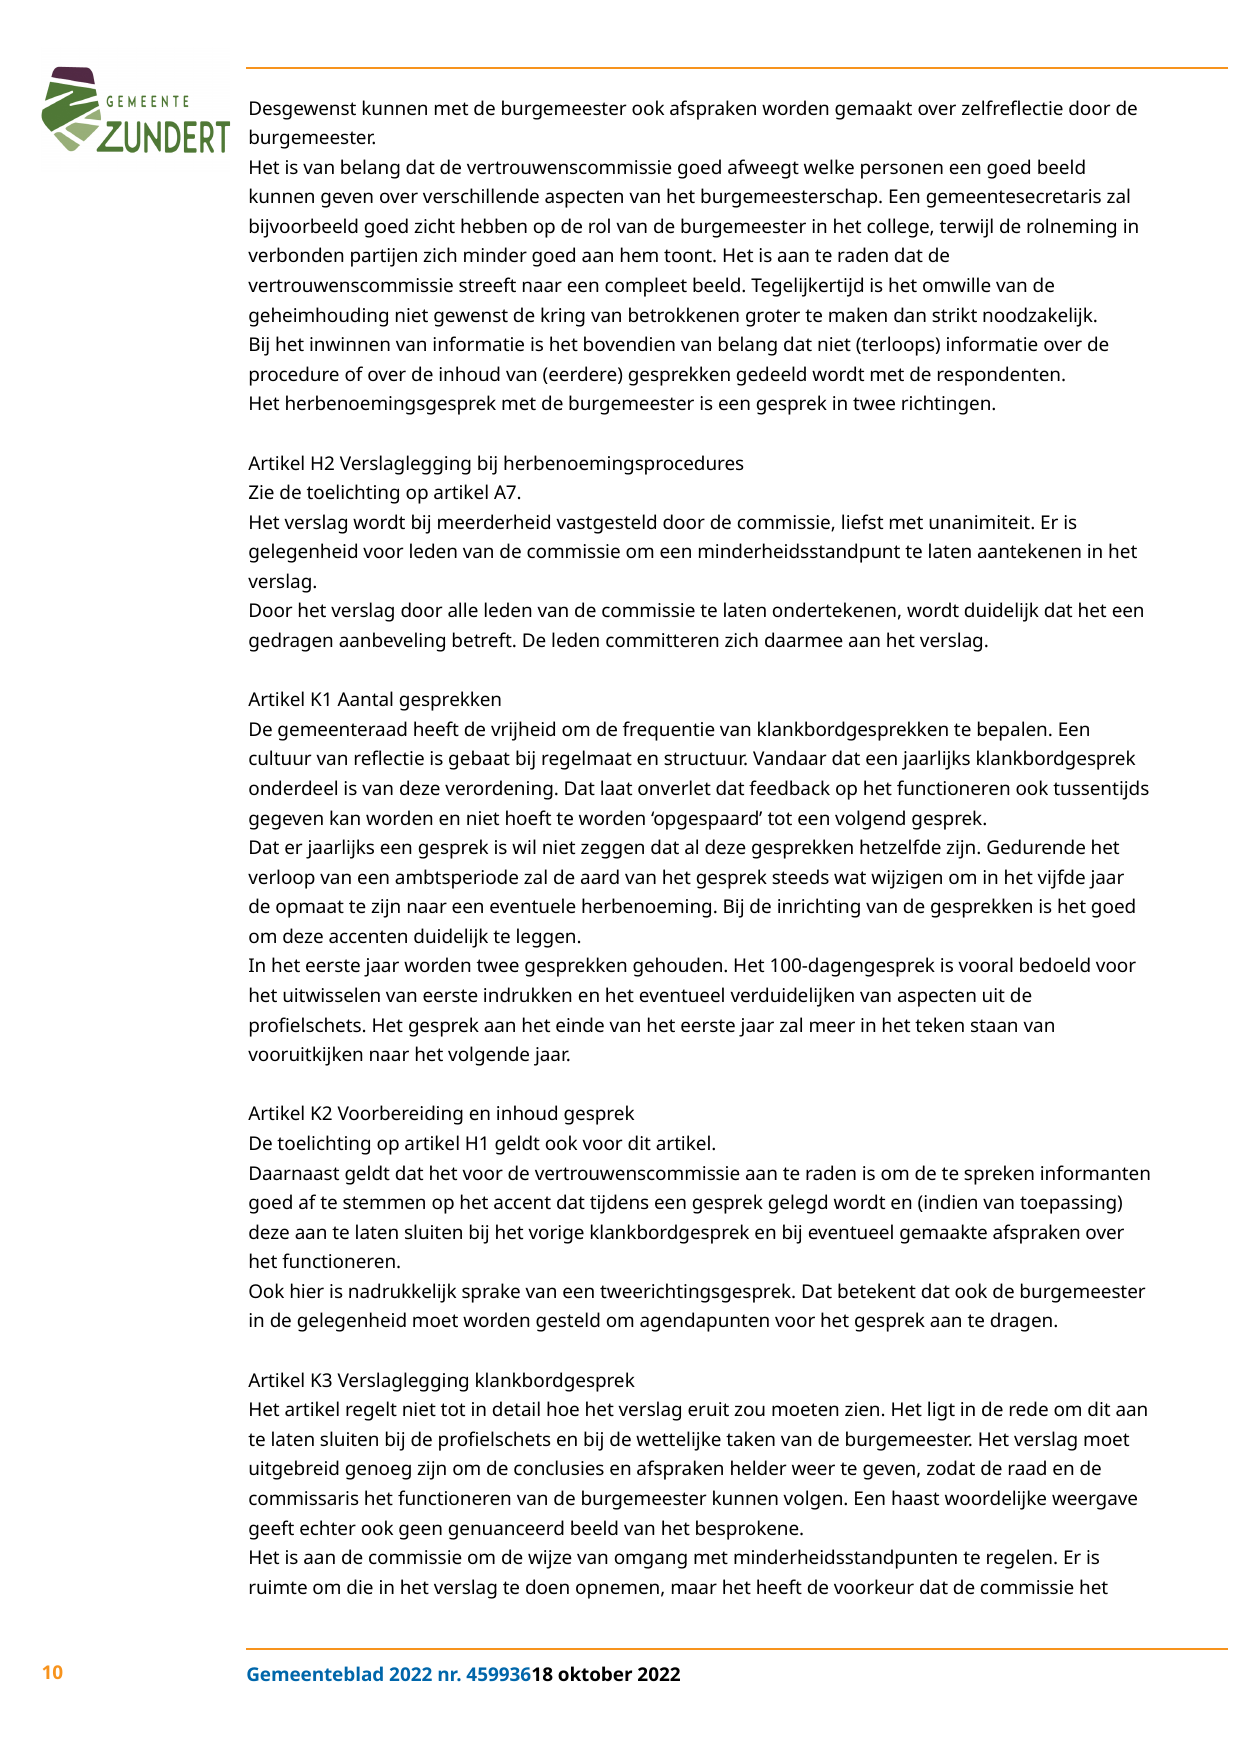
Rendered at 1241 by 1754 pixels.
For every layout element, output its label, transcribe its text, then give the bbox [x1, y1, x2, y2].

text Dat er jaarlijks een gesprek is wil niet zeggen dat al deze gesprekken hetzelfde zijn. Gedurende het verloop van een ambtsperiode zal de aard van het gesprek steeds wat wijzigen om in het vijfde jaar de opmaat te zijn naar een eventuele herbenoeming. Bij de inrichting van de gesprekken is het goed om deze accenten duidelijk te leggen. [248, 834, 1152, 949]
text Desgewenst kunnen met de burgemeester ook afspraken worden gemaakt over zelfreflectie door de burgemeester. [248, 95, 1152, 150]
text Het is van belang dat de vertrouwenscommissie goed afweegt welke personen een goed beeld kunnen geven over verschillende aspecten van het burgemeesterschap. Een gemeentesecretaris zal bijvoorbeeld goed zicht hebben op de rol van de burgemeester in het college, terwijl de rolneming in verbonden partijen zich minder goed aan hem toont. Het is aan te raden dat de vertrouwenscommissie streeft naar een compleet beeld. Tegelijkertijd is het omwille van de geheimhouding niet gewenst de kring van betrokkenen groter te maken dan strikt noodzakelijk. [248, 154, 1152, 328]
text Ook hier is nadrukkelijk sprake van een tweerichtingsgesprek. Dat betekent dat ook de burgemeester in de gelegenheid moet worden gesteld om agendapunten voor het gesprek aan te dragen. [248, 1278, 1152, 1333]
text In het eerste jaar worden twee gesprekken gehouden. Het 100-dagengesprek is vooral bedoeld voor het uitwisselen van eerste indrukken en het eventueel verduidelijken van aspecten uit de profielschets. Het gesprek aan het einde van het eerste jaar zal meer in het teken staan van vooruitkijken naar het volgende jaar. [248, 953, 1152, 1067]
text Het is aan de commissie om de wijze van omgang met minderheidsstandpunten te regelen. Er is ruimte om die in het verslag te doen opnemen, maar het heeft de voorkeur dat de commissie het [248, 1544, 1152, 1600]
text Het herbenoemingsgesprek met de burgemeester is een gesprek in twee richtingen. [248, 391, 1152, 416]
text Het artikel regelt niet tot in detail hoe het verslag eruit zou moeten zien. Het ligt in de rede om dit aan te laten sluiten bij de profielschets en bij de wettelijke taken van de burgemeester. Het verslag moet uitgebreid genoeg zijn om de conclusies en afspraken helder weer te geven, zodat de raad en de commissaris het functioneren van de burgemeester kunnen volgen. Een haast woordelijke weergave geeft echter ook geen genuanceerd beeld van het besprokene. [248, 1396, 1152, 1541]
text Artikel K1 Aantal gesprekken [248, 686, 1152, 712]
text Bij het inwinnen van informatie is het bovendien van belang dat niet (terloops) informatie over de procedure of over de inhoud van (eerdere) gesprekken gedeeld wordt met de respondenten. [248, 331, 1152, 387]
text Het verslag wordt bij meerderheid vastgesteld door de commissie, liefst met unanimiteit. Er is gelegenheid voor leden van de commissie om een minderheidsstandpunt te laten aantekenen in het verslag. [248, 509, 1152, 594]
text Artikel K3 Verslaglegging klankbordgesprek [248, 1367, 1152, 1393]
text De toelichting op artikel H1 geldt ook voor dit artikel. [248, 1130, 1152, 1156]
text Door het verslag door alle leden van de commissie te laten ondertekenen, wordt duidelijk dat het een gedragen aanbeveling betreft. De leden committeren zich daarmee aan het verslag. [248, 598, 1152, 653]
text Daarnaast geldt dat het voor de vertrouwenscommissie aan te raden is om de te spreken informanten goed af te stemmen op het accent dat tijdens een gesprek gelegd wordt en (indien van toepassing) deze aan te laten sluiten bij het vorige klankbordgesprek en bij eventueel gemaakte afspraken over het functioneren. [248, 1160, 1152, 1274]
text Zie de toelichting op artikel A7. [248, 479, 1152, 505]
text Artikel H2 Verslaglegging bij herbenoemingsprocedures [248, 450, 1152, 476]
text Artikel K2 Voorbereiding en inhoud gesprek [248, 1101, 1152, 1126]
picture [41, 47, 231, 172]
text De gemeenteraad heeft de vrijheid om de frequentie van klankbordgesprekken te bepalen. Een cultuur van reflectie is gebaat bij regelmaat en structuur. Vandaar dat een jaarlijks klankbordgesprek onderdeel is van deze verordening. Dat laat onverlet dat feedback op het functioneren ook tussentijds gegeven kan worden en niet hoeft te worden ‘opgespaard’ tot een volgend gesprek. [248, 716, 1152, 831]
